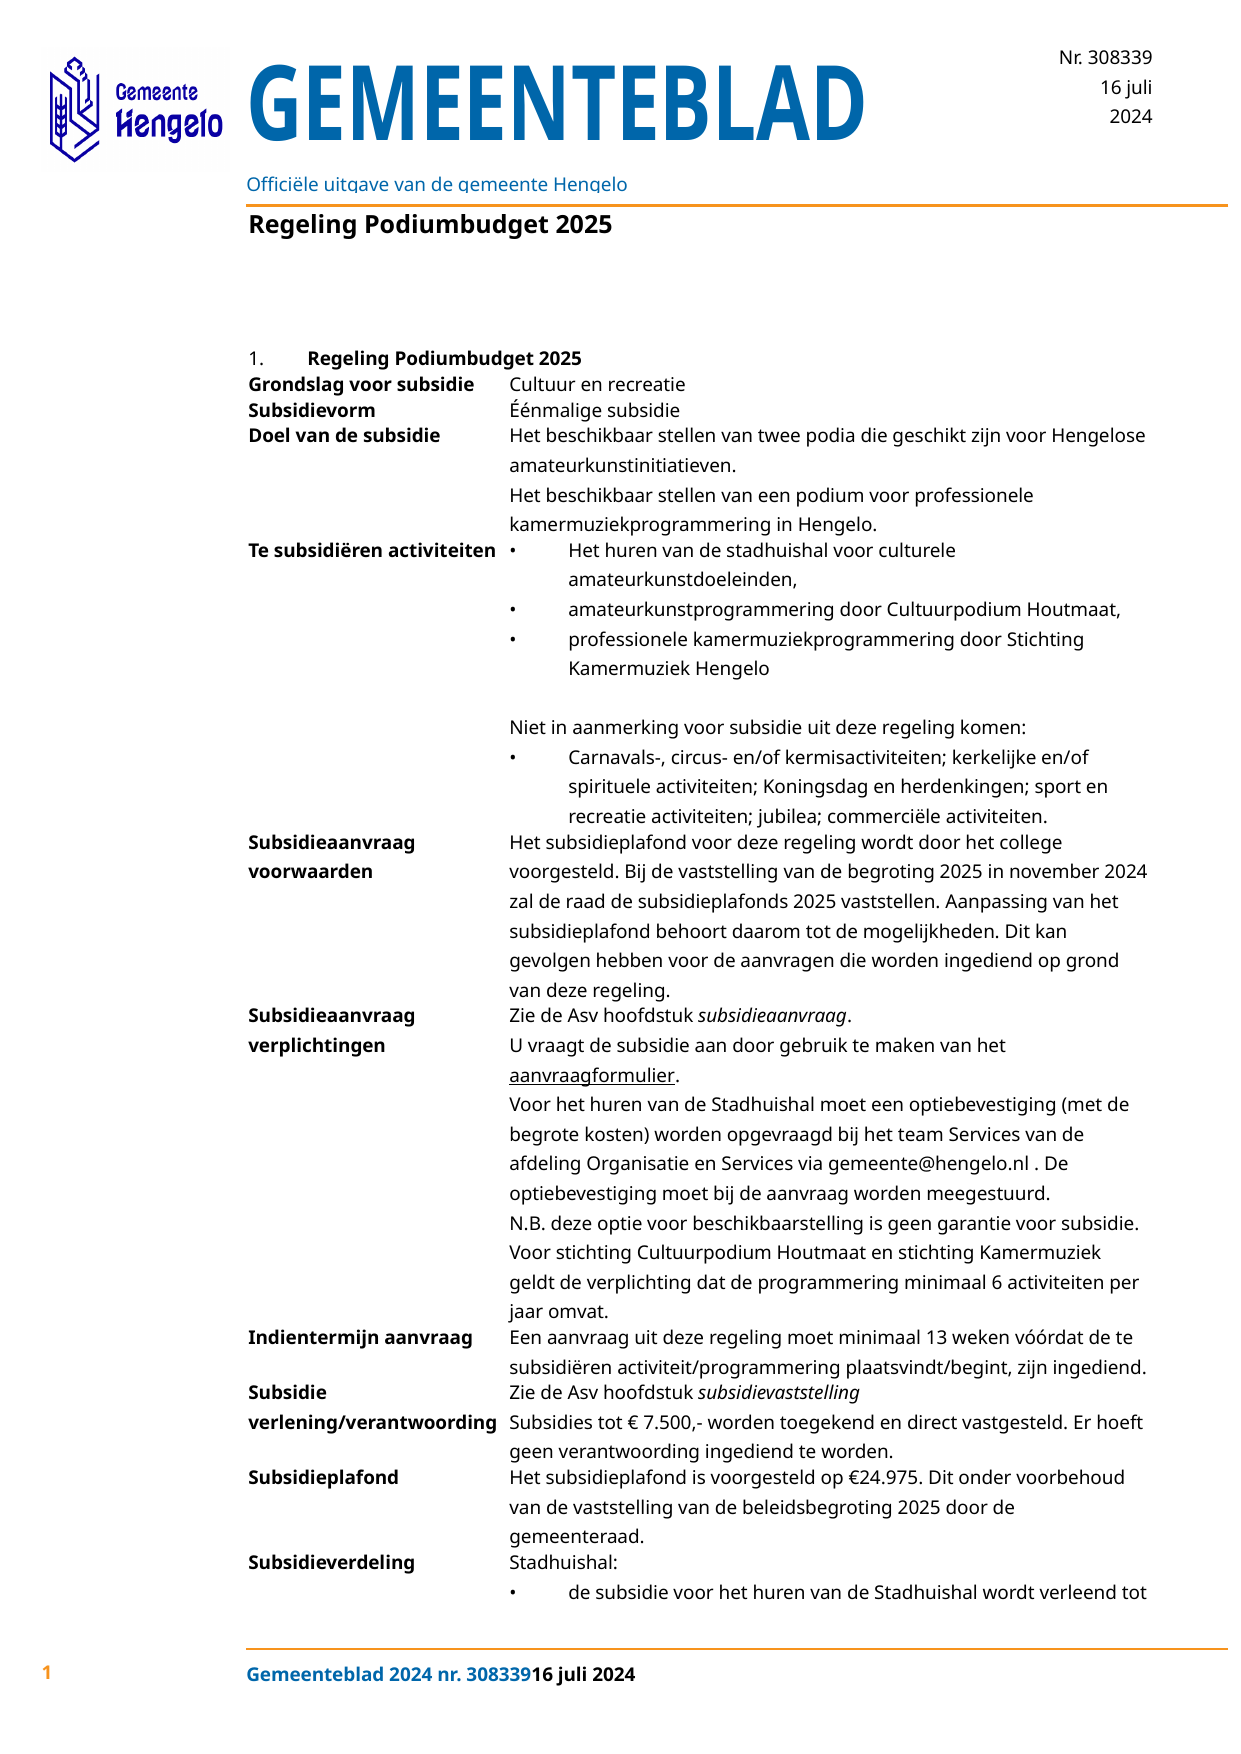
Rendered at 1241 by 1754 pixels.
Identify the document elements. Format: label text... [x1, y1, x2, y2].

table_cell Het subsidieplafond is voorgesteld op €24.975. Dit onder voorbehoud van de vaststelling van de beleidsbegroting 2025 door de gemeenteraad. [509, 1465, 1152, 1549]
table_cell Stadhuishal: de subsidie voor het huren van de Stadhuishal wordt verleend tot [509, 1549, 1152, 1605]
table_cell Subsidieaanvraag verplichtingen [248, 1003, 509, 1324]
table_cell Subsidievorm [248, 397, 509, 423]
table_cell Cultuur en recreatie [509, 371, 1152, 397]
table_header Regeling Podiumbudget 2025 [248, 345, 1152, 371]
table_cell Het huren van de stadhuishal voor culturele amateurkunstdoeleinden, amateurkunstprogrammering door Cultuurpodium Houtmaat, professionele kamermuziekprogrammering door Stichting Kamermuziek Hengelo Niet in aanmerking voor subsidie uit deze regeling komen: Carnavals-, circus- en/of kermisactiviteiten; kerkelijke en/of spirituele activiteiten; Koningsdag en herdenkingen; sport en recreatie activiteiten; jubilea; commerciële activiteiten. [509, 537, 1152, 829]
picture [41, 47, 231, 172]
table_cell Indientermijn aanvraag [248, 1324, 509, 1379]
table_cell Subsidieaanvraag voorwaarden [248, 829, 509, 1003]
table_cell Subsidie verlening/verantwoording [248, 1380, 509, 1464]
table_cell Subsidieplafond [248, 1465, 509, 1549]
table_cell Doel van de subsidie [248, 423, 509, 537]
table_cell Het subsidieplafond voor deze regeling wordt door het college voorgesteld. Bij de vaststelling van de begroting 2025 in november 2024 zal de raad de subsidieplafonds 2025 vaststellen. Aanpassing van het subsidieplafond behoort daarom tot de mogelijkheden. Dit kan gevolgen hebben voor de aanvragen die worden ingediend op grond van deze regeling. [509, 829, 1152, 1003]
table_cell Grondslag voor subsidie [248, 371, 509, 397]
table_cell Zie de Asv hoofdstuk subsidieaanvraag. U vraagt de subsidie aan door gebruik te maken van het aanvraagformulier. Voor het huren van de Stadhuishal moet een optiebevestiging (met de begrote kosten) worden opgevraagd bij het team Services van de afdeling Organisatie en Services via gemeente@hengelo.nl . De optiebevestiging moet bij de aanvraag worden meegestuurd. N.B. deze optie voor beschikbaarstelling is geen garantie voor subsidie. Voor stichting Cultuurpodium Houtmaat en stichting Kamermuziek geldt de verplichting dat de programmering minimaal 6 activiteiten per jaar omvat. [509, 1003, 1152, 1324]
table_cell Te subsidiëren activiteiten [248, 537, 509, 829]
table_cell Zie de Asv hoofdstuk subsidievaststelling Subsidies tot € 7.500,- worden toegekend en direct vastgesteld. Er hoeft geen verantwoording ingediend te worden. [509, 1380, 1152, 1464]
text Regeling Podiumbudget 2025 [248, 207, 1152, 241]
table_cell Een aanvraag uit deze regeling moet minimaal 13 weken vóórdat de te subsidiëren activiteit/programmering plaatsvindt/begint, zijn ingediend. [509, 1324, 1152, 1379]
table_cell Het beschikbaar stellen van twee podia die geschikt zijn voor Hengelose amateurkunstinitiatieven. Het beschikbaar stellen van een podium voor professionele kamermuziekprogrammering in Hengelo. [509, 423, 1152, 537]
table_cell Éénmalige subsidie [509, 397, 1152, 423]
table_cell Subsidieverdeling [248, 1549, 509, 1605]
